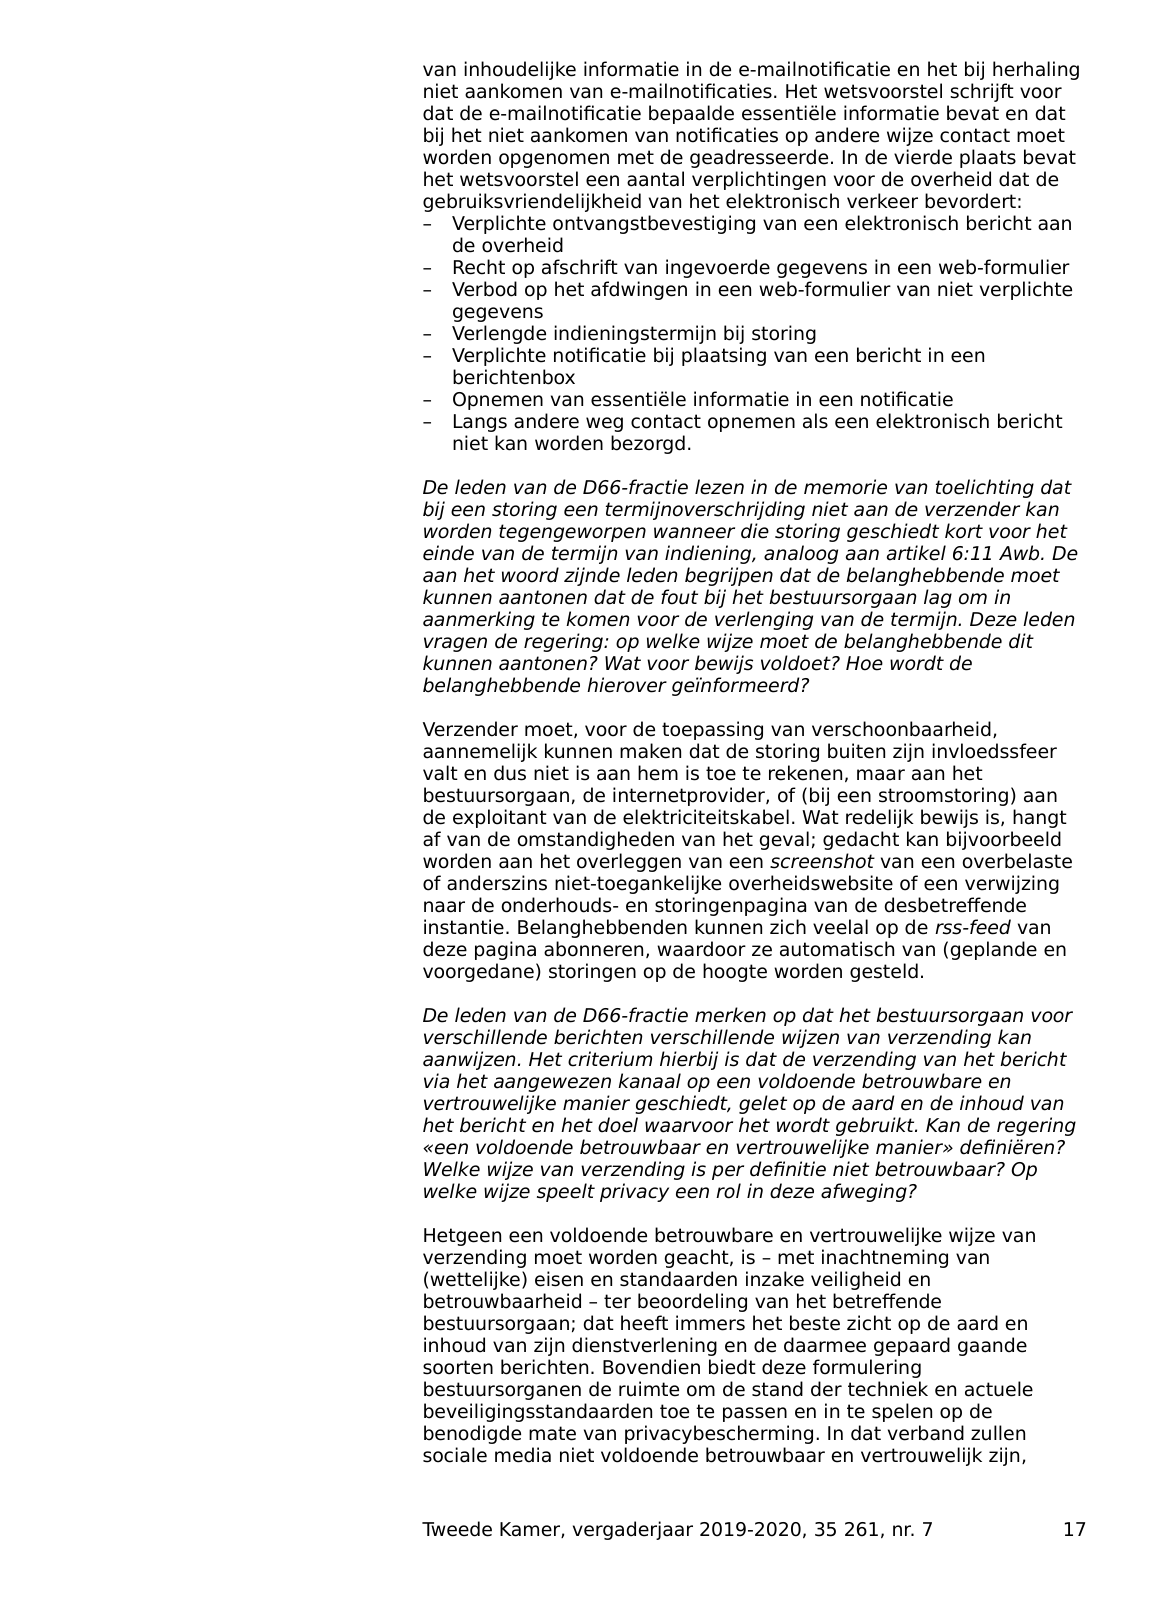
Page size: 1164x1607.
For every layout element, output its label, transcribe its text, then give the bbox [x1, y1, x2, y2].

text – Verplichte notificatie bij plaatsing van een bericht in een berichtenbox [422, 345, 1087, 389]
text De leden van de D66-fractie merken op dat het bestuursorgaan voor verschillende berichten verschillende wijzen van verzending kan aanwijzen. Het criterium hierbij is dat de verzending van het bericht via het aangewezen kanaal op een voldoende betrouwbare en vertrouwelijke manier geschiedt, gelet op de aard en de inhoud van het bericht en het doel waarvoor het wordt gebruikt. Kan de regering «een voldoende betrouwbaar en vertrouwelijke manier» definiëren? Welke wijze van verzending is per definitie niet betrouwbaar? Op welke wijze speelt privacy een rol in deze afweging? [422, 1005, 1087, 1203]
text – Opnemen van essentiële informatie in een notificatie [422, 389, 1087, 411]
text De leden van de D66-fractie lezen in de memorie van toelichting dat bij een storing een termijnoverschrijding niet aan de verzender kan worden tegengeworpen wanneer die storing geschiedt kort voor het einde van de termijn van indiening, analoog aan artikel 6:11 Awb. De aan het woord zijnde leden begrijpen dat de belanghebbende moet kunnen aantonen dat de fout bij het bestuursorgaan lag om in aanmerking te komen voor de verlenging van de termijn. Deze leden vragen de regering: op welke wijze moet de belanghebbende dit kunnen aantonen? Wat voor bewijs voldoet? Hoe wordt de belanghebbende hierover geïnformeerd? [422, 477, 1087, 697]
text Verzender moet, voor de toepassing van verschoonbaarheid, aannemelijk kunnen maken dat de storing buiten zijn invloedssfeer valt en dus niet is aan hem is toe te rekenen, maar aan het bestuursorgaan, de internetprovider, of (bij een stroomstoring) aan de exploitant van de elektriciteitskabel. Wat redelijk bewijs is, hangt af van de omstandigheden van het geval; gedacht kan bijvoorbeeld worden aan het overleggen van een screenshot van een overbelaste of anderszins niet-toegankelijke overheidswebsite of een verwijzing naar de onderhouds- en storingenpagina van de desbetreffende instantie. Belanghebbenden kunnen zich veelal op de rss-feed van deze pagina abonneren, waardoor ze automatisch van (geplande en voorgedane) storingen op de hoogte worden gesteld. [422, 719, 1087, 983]
text – Recht op afschrift van ingevoerde gegevens in een web-formulier [422, 257, 1087, 279]
text – Verplichte ontvangstbevestiging van een elektronisch bericht aan de overheid [422, 213, 1087, 257]
text – Verlengde indieningstermijn bij storing [422, 323, 1087, 345]
text – Langs andere weg contact opnemen als een elektronisch bericht niet kan worden bezorgd. [422, 411, 1087, 455]
text van inhoudelijke informatie in de e-mailnotificatie en het bij herhaling niet aankomen van e-mailnotificaties. Het wetsvoorstel schrijft voor dat de e-mailnotificatie bepaalde essentiële informatie bevat en dat bij het niet aankomen van notificaties op andere wijze contact moet worden opgenomen met de geadresseerde. In de vierde plaats bevat het wetsvoorstel een aantal verplichtingen voor de overheid dat de gebruiksvriendelijkheid van het elektronisch verkeer bevordert: [422, 59, 1087, 213]
text Hetgeen een voldoende betrouwbare en vertrouwelijke wijze van verzending moet worden geacht, is – met inachtneming van (wettelijke) eisen en standaarden inzake veiligheid en betrouwbaarheid – ter beoordeling van het betreffende bestuursorgaan; dat heeft immers het beste zicht op de aard en inhoud van zijn dienstverlening en de daarmee gepaard gaande soorten berichten. Bovendien biedt deze formulering bestuursorganen de ruimte om de stand der techniek en actuele beveiligingsstandaarden toe te passen en in te spelen op de benodigde mate van privacybescherming. In dat verband zullen sociale media niet voldoende betrouwbaar en vertrouwelijk zijn, [422, 1225, 1087, 1467]
text – Verbod op het afdwingen in een web-formulier van niet verplichte gegevens [422, 279, 1087, 323]
